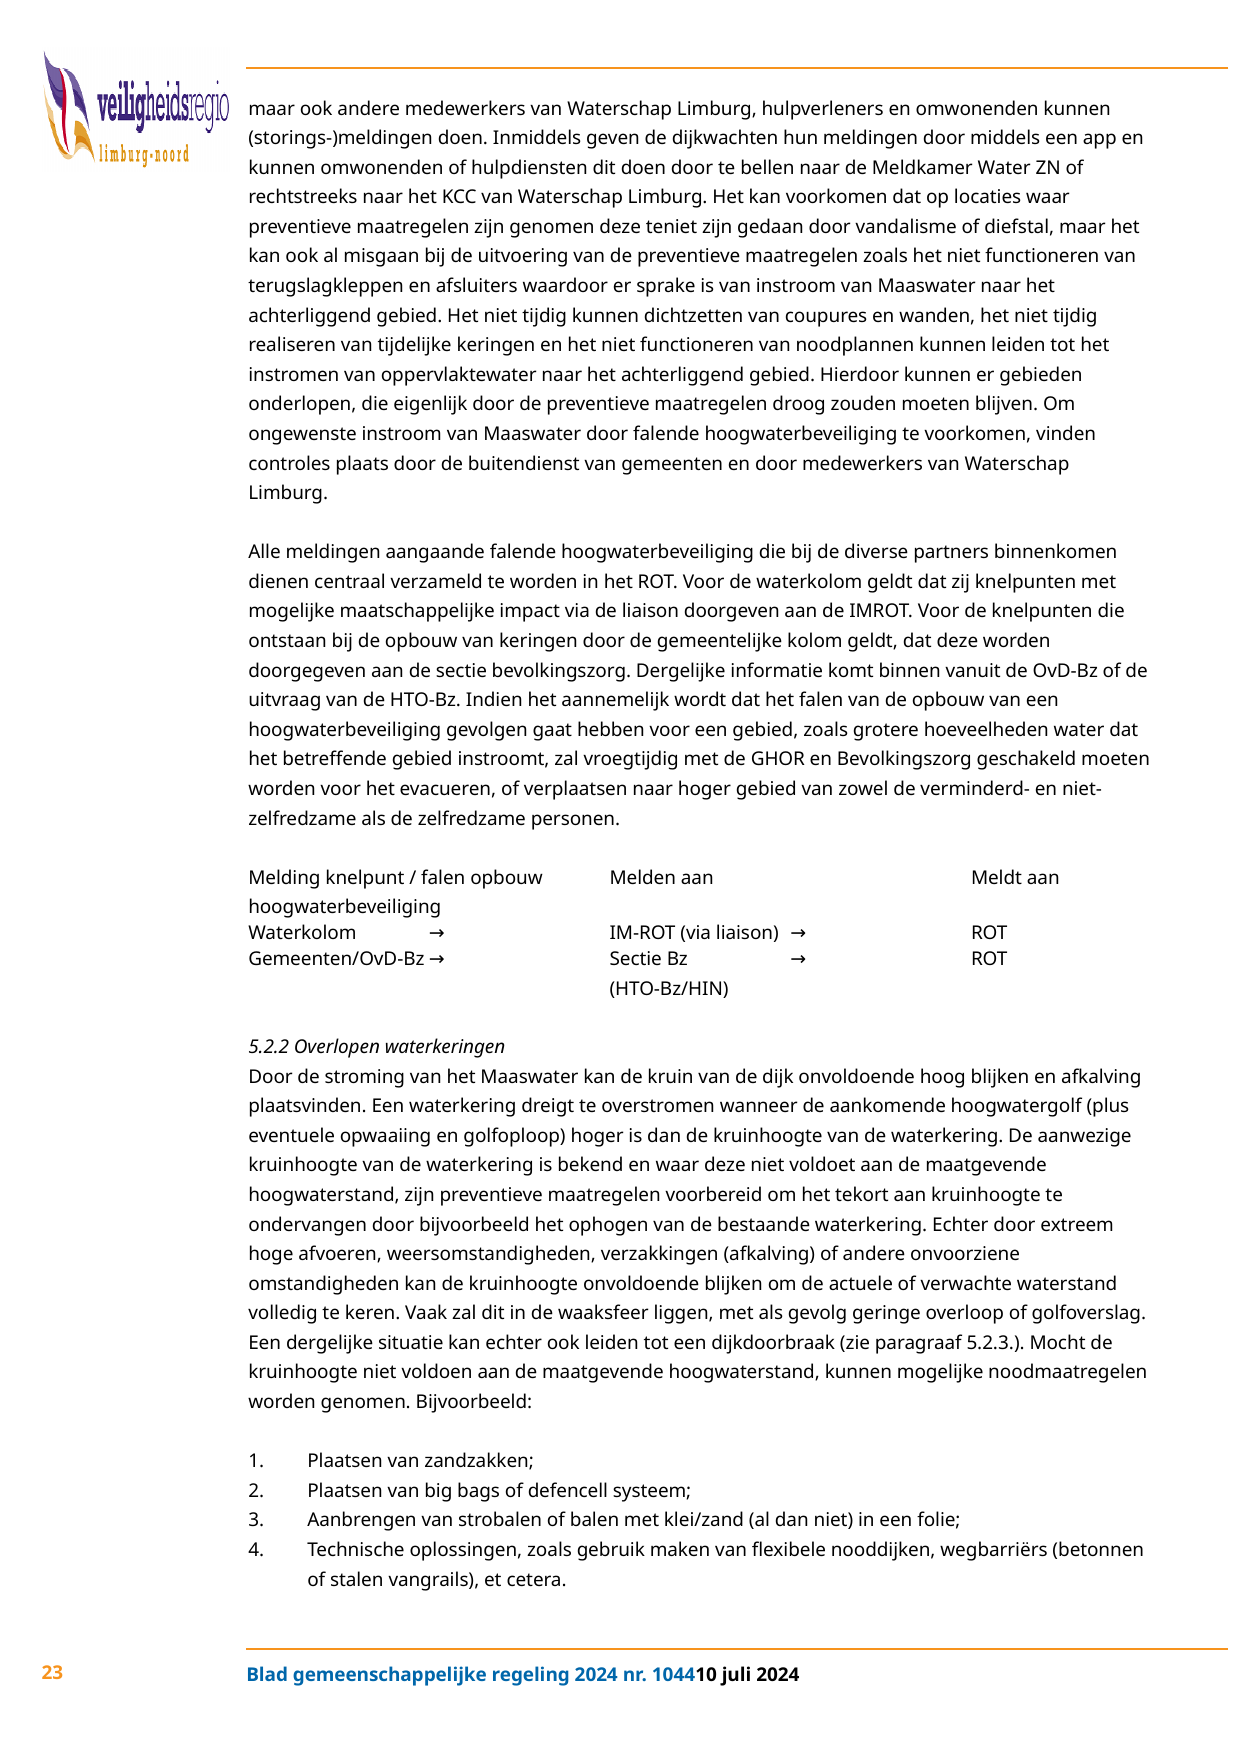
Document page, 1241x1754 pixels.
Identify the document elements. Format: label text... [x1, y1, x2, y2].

text Door de stroming van het Maaswater kan de kruin van de dijk onvoldoende hoog blijken en afkalving plaatsvinden. Een waterkering dreigt te overstromen wanneer de aankomende hoogwatergolf (plus eventuele opwaaiing en golfoploop) hoger is dan de kruinhoogte van de waterkering. De aanwezige kruinhoogte van de waterkering is bekend en waar deze niet voldoet aan de maatgevende hoogwaterstand, zijn preventieve maatregelen voorbereid om het tekort aan kruinhoogte te ondervangen door bijvoorbeeld het ophogen van de bestaande waterkering. Echter door extreem hoge afvoeren, weersomstandigheden, verzakkingen (afkalving) of andere onvoorziene omstandigheden kan de kruinhoogte onvoldoende blijken om de actuele of verwachte waterstand volledig te keren. Vaak zal dit in de waaksfeer liggen, met als gevolg geringe overloop of golfoverslag. Een dergelijke situatie kan echter ook leiden tot een dijkdoorbraak (zie paragraaf 5.2.3.). Mocht de kruinhoogte niet voldoen aan de maatgevende hoogwaterstand, kunnen mogelijke noodmaatregelen worden genomen. Bijvoorbeeld: [248, 1063, 1152, 1414]
table_cell ROT [971, 945, 1152, 1000]
table_cell → [790, 919, 971, 945]
table_cell ROT [971, 919, 1152, 945]
table_cell → [429, 945, 609, 1000]
text 5.2.2 Overlopen waterkeringen [248, 1033, 1152, 1059]
text Alle meldingen aangaande falende hoogwaterbeveiliging die bij de diverse partners binnenkomen dienen centraal verzameld te worden in het ROT. Voor de waterkolom geldt dat zij knelpunten met mogelijke maatschappelijke impact via de liaison doorgeven aan de IMROT. Voor de knelpunten die ontstaan bij de opbouw van keringen door de gemeentelijke kolom geldt, dat deze worden doorgegeven aan de sectie bevolkingszorg. Dergelijke informatie komt binnen vanuit de OvD-Bz of de uitvraag van de HTO-Bz. Indien het aannemelijk wordt dat het falen van de opbouw van een hoogwaterbeveiliging gevolgen gaat hebben voor een gebied, zoals grotere hoeveelheden water dat het betreffende gebied instroomt, zal vroegtijdig met de GHOR en Bevolkingszorg geschakeld moeten worden voor het evacueren, of verplaatsen naar hoger gebied van zowel de verminderd- en niet-zelfredzame als de zelfredzame personen. [248, 538, 1152, 831]
list Plaatsen van zandzakken; [248, 1447, 1152, 1473]
table_cell Waterkolom [248, 919, 429, 945]
table_header Meldt aan [971, 864, 1152, 919]
table_cell → [429, 919, 609, 945]
table_cell Sectie Bz (HTO-Bz/HIN) [609, 945, 790, 1000]
text maar ook andere medewerkers van Waterschap Limburg, hulpverleners en omwonenden kunnen (storings-)meldingen doen. Inmiddels geven de dijkwachten hun meldingen door middels een app en kunnen omwonenden of hulpdiensten dit doen door te bellen naar de Meldkamer Water ZN of rechtstreeks naar het KCC van Waterschap Limburg. Het kan voorkomen dat op locaties waar preventieve maatregelen zijn genomen deze teniet zijn gedaan door vandalisme of diefstal, maar het kan ook al misgaan bij de uitvoering van de preventieve maatregelen zoals het niet functioneren van terugslagkleppen en afsluiters waardoor er sprake is van instroom van Maaswater naar het achterliggend gebied. Het niet tijdig kunnen dichtzetten van coupures en wanden, het niet tijdig realiseren van tijdelijke keringen en het niet functioneren van noodplannen kunnen leiden tot het instromen van oppervlaktewater naar het achterliggend gebied. Hierdoor kunnen er gebieden onderlopen, die eigenlijk door de preventieve maatregelen droog zouden moeten blijven. Om ongewenste instroom van Maaswater door falende hoogwaterbeveiliging te voorkomen, vinden controles plaats door de buitendienst van gemeenten en door medewerkers van Waterschap Limburg. [248, 95, 1152, 505]
table_header Melden aan [609, 864, 971, 919]
picture [41, 47, 231, 172]
list Aanbrengen van strobalen of balen met klei/zand (al dan niet) in een folie; [248, 1507, 1152, 1532]
table_cell → [790, 945, 971, 1000]
table_header Melding knelpunt / falen opbouw hoogwaterbeveiliging [248, 864, 609, 919]
table_cell IM-ROT (via liaison) [609, 919, 790, 945]
list Plaatsen van big bags of defencell systeem; [248, 1477, 1152, 1503]
table_cell Gemeenten/OvD-Bz [248, 945, 429, 1000]
list Technische oplossingen, zoals gebruik maken van flexibele nooddijken, wegbarriërs (betonnen of stalen vangrails), et cetera. [248, 1536, 1152, 1591]
